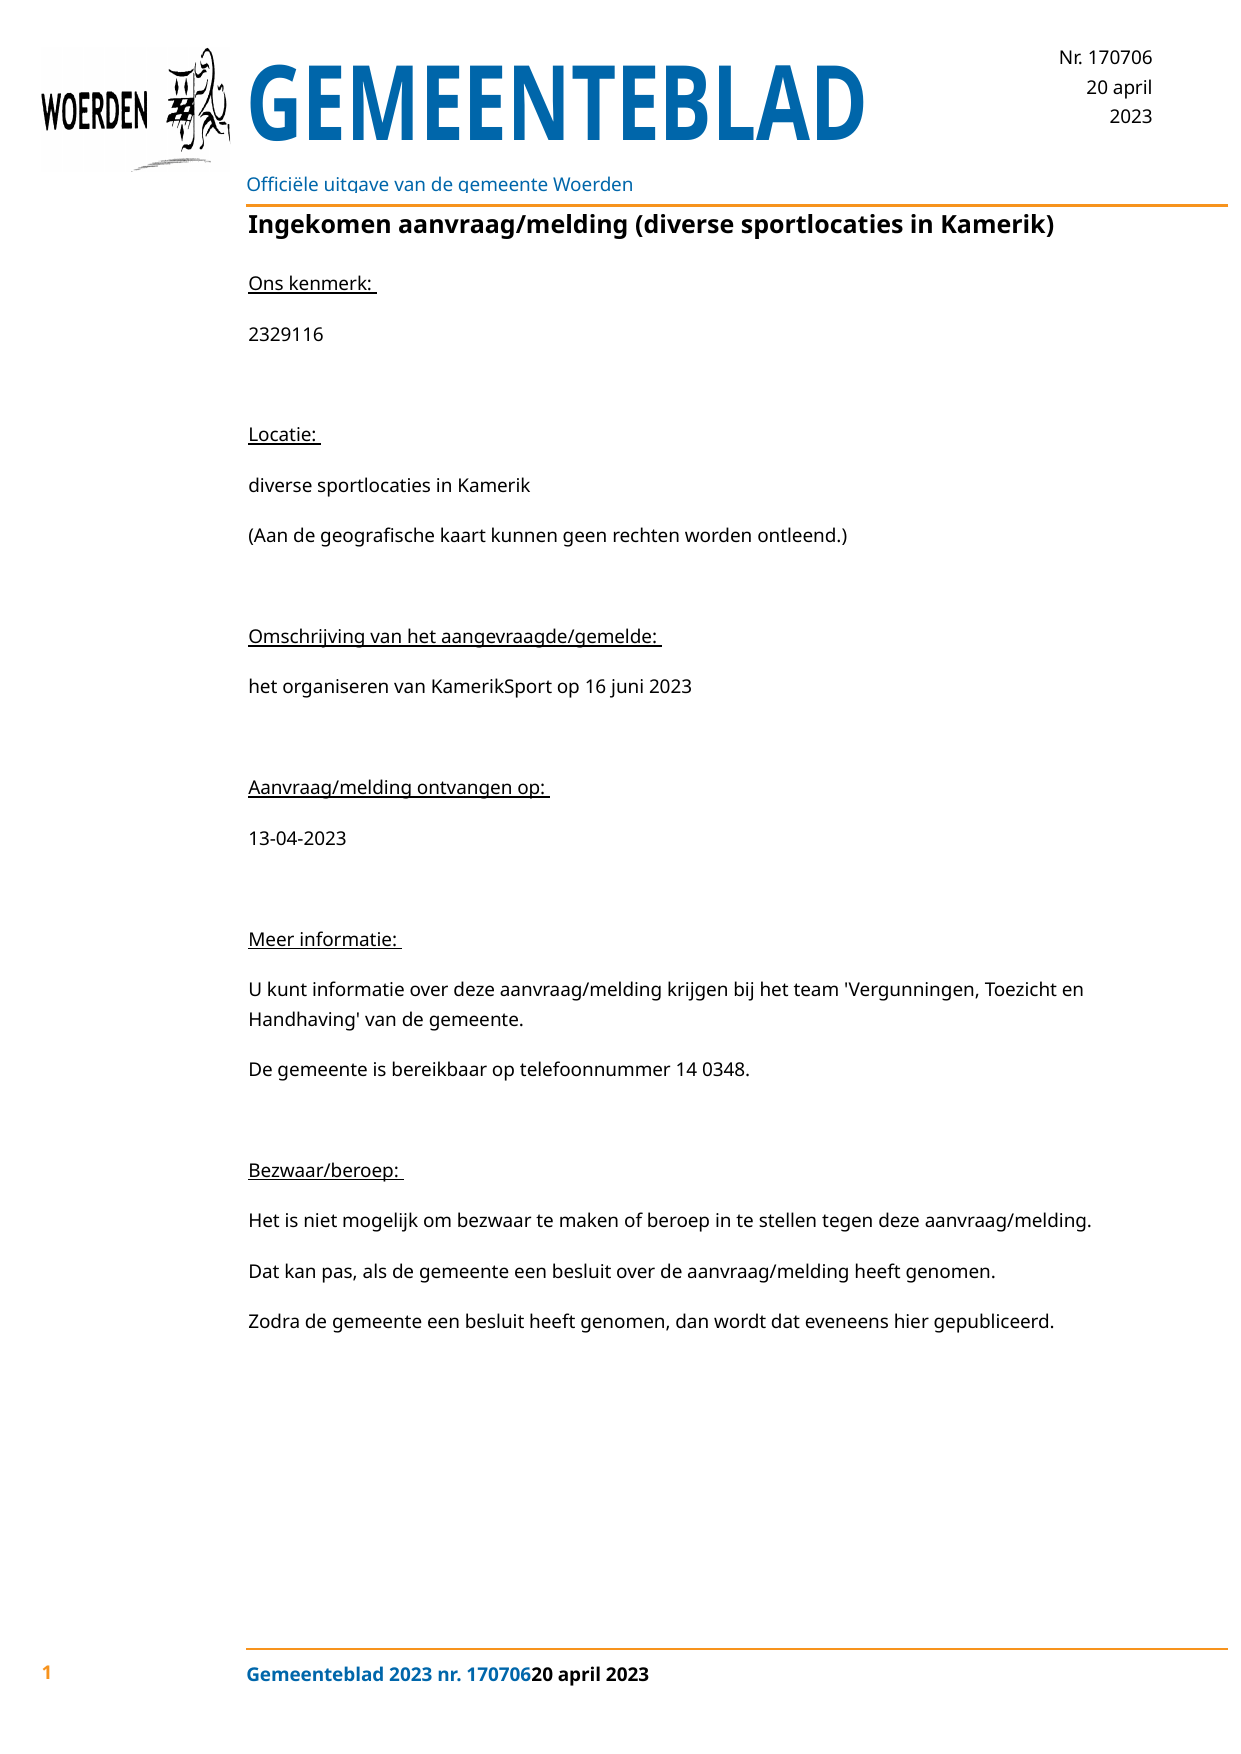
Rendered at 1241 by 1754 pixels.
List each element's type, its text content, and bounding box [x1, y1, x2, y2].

text De gemeente is bereikbaar op telefoonnummer 14 0348. [248, 1056, 1152, 1082]
text Ons kenmerk: [248, 270, 1152, 296]
picture [41, 47, 231, 172]
text (Aan de geografische kaart kunnen geen rechten worden ontleend.) [248, 522, 1152, 548]
text Bezwaar/beroep: [248, 1157, 1152, 1183]
text diverse sportlocaties in Kamerik [248, 472, 1152, 498]
text Aanvraag/melding ontvangen op: [248, 774, 1152, 800]
text Locatie: [248, 422, 1152, 447]
text het organiseren van KamerikSport op 16 juni 2023 [248, 674, 1152, 699]
text U kunt informatie over deze aanvraag/melding krijgen bij het team 'Vergunningen, Toezicht en Handhaving' van de gemeente. [248, 976, 1152, 1031]
text Ingekomen aanvraag/melding (diverse sportlocaties in Kamerik) [248, 207, 1152, 241]
text 13-04-2023 [248, 825, 1152, 851]
text Omschrijving van het aangevraagde/gemelde: [248, 623, 1152, 649]
text Meer informatie: [248, 926, 1152, 951]
text Het is niet mogelijk om bezwaar te maken of beroep in te stellen tegen deze aanvraag/melding. [248, 1207, 1152, 1233]
text Zodra de gemeente een besluit heeft genomen, dan wordt dat eveneens hier gepubliceerd. [248, 1308, 1152, 1334]
text 2329116 [248, 321, 1152, 346]
text Dat kan pas, als de gemeente een besluit over de aanvraag/melding heeft genomen. [248, 1258, 1152, 1283]
